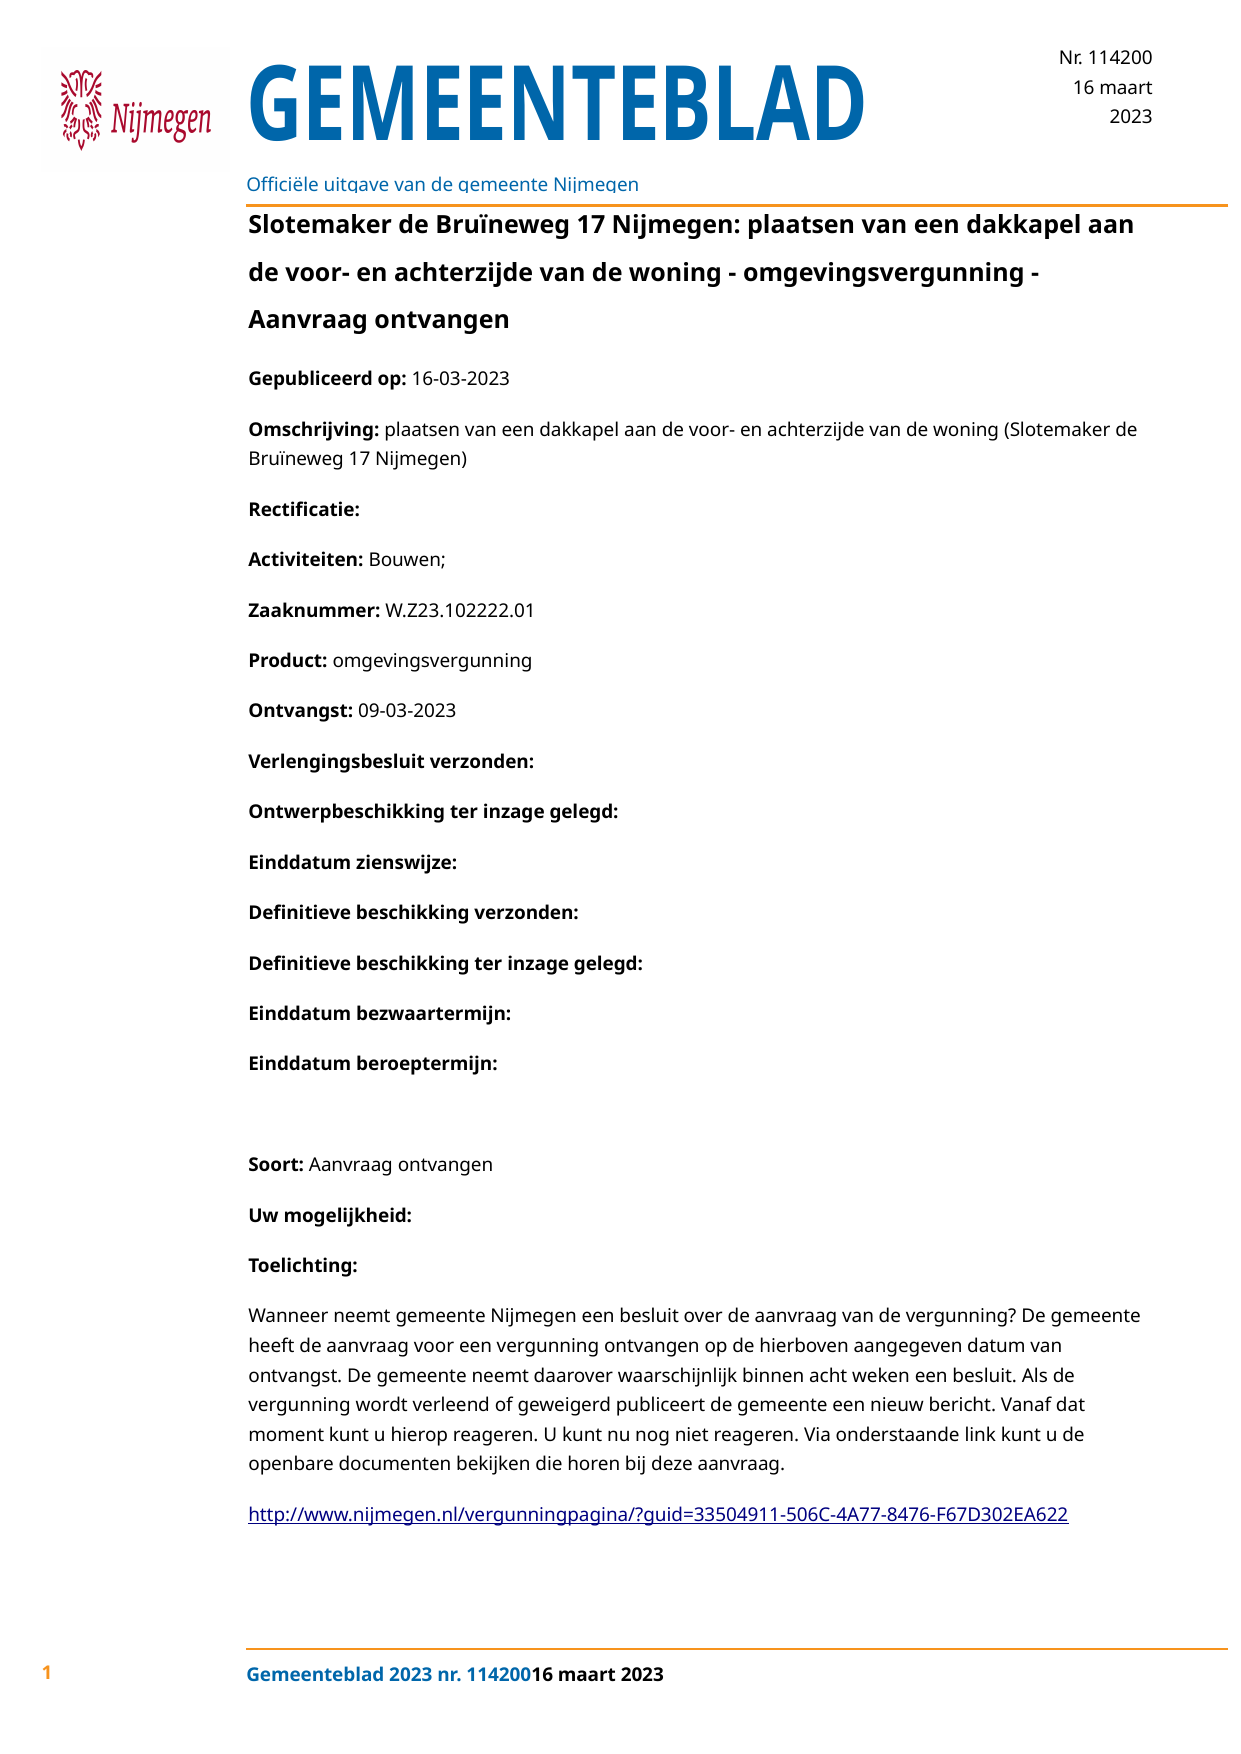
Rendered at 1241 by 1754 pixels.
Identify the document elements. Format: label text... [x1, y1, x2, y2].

text Zaaknummer: W.Z23.102222.01 [248, 597, 1152, 622]
text Einddatum bezwaartermijn: [248, 1000, 1152, 1026]
text Product: omgevingsvergunning [248, 647, 1152, 673]
text Einddatum zienswijze: [248, 849, 1152, 874]
text Einddatum beroeptermijn: [248, 1051, 1152, 1076]
text Ontwerpbeschikking ter inzage gelegd: [248, 798, 1152, 824]
text Definitieve beschikking verzonden: [248, 899, 1152, 925]
text Definitieve beschikking ter inzage gelegd: [248, 950, 1152, 975]
text Activiteiten: Bouwen; [248, 546, 1152, 572]
text Ontvangst: 09-03-2023 [248, 698, 1152, 723]
picture [41, 47, 231, 172]
text Verlengingsbesluit verzonden: [248, 748, 1152, 774]
text Gepubliceerd op: 16-03-2023 [248, 366, 1152, 391]
text Soort: Aanvraag ontvangen [248, 1151, 1152, 1177]
text Omschrijving: plaatsen van een dakkapel aan de voor- en achterzijde van de woning (Slotemaker de Bruïneweg 17 Nijmegen) [248, 416, 1152, 471]
text Wanneer neemt gemeente Nijmegen een besluit over de aanvraag van de vergunning? De gemeente heeft de aanvraag voor een vergunning ontvangen op de hierboven aangegeven datum van ontvangst. De gemeente neemt daarover waarschijnlijk binnen acht weken een besluit. Als de vergunning wordt verleend of geweigerd publiceert de gemeente een nieuw bericht. Vanaf dat moment kunt u hierop reageren. U kunt nu nog niet reageren. Via onderstaande link kunt u de openbare documenten bekijken die horen bij deze aanvraag. [248, 1303, 1152, 1476]
text http://www.nijmegen.nl/vergunningpagina/?guid=33504911-506C-4A77-8476-F67D302EA622 [248, 1501, 1152, 1527]
text Slotemaker de Bruïneweg 17 Nijmegen: plaatsen van een dakkapel aan de voor- en achterzijde van de woning - omgevingsvergunning - Aanvraag ontvangen [248, 207, 1152, 336]
text Uw mogelijkheid: [248, 1202, 1152, 1227]
text Rectificatie: [248, 496, 1152, 522]
text Toelichting: [248, 1252, 1152, 1278]
